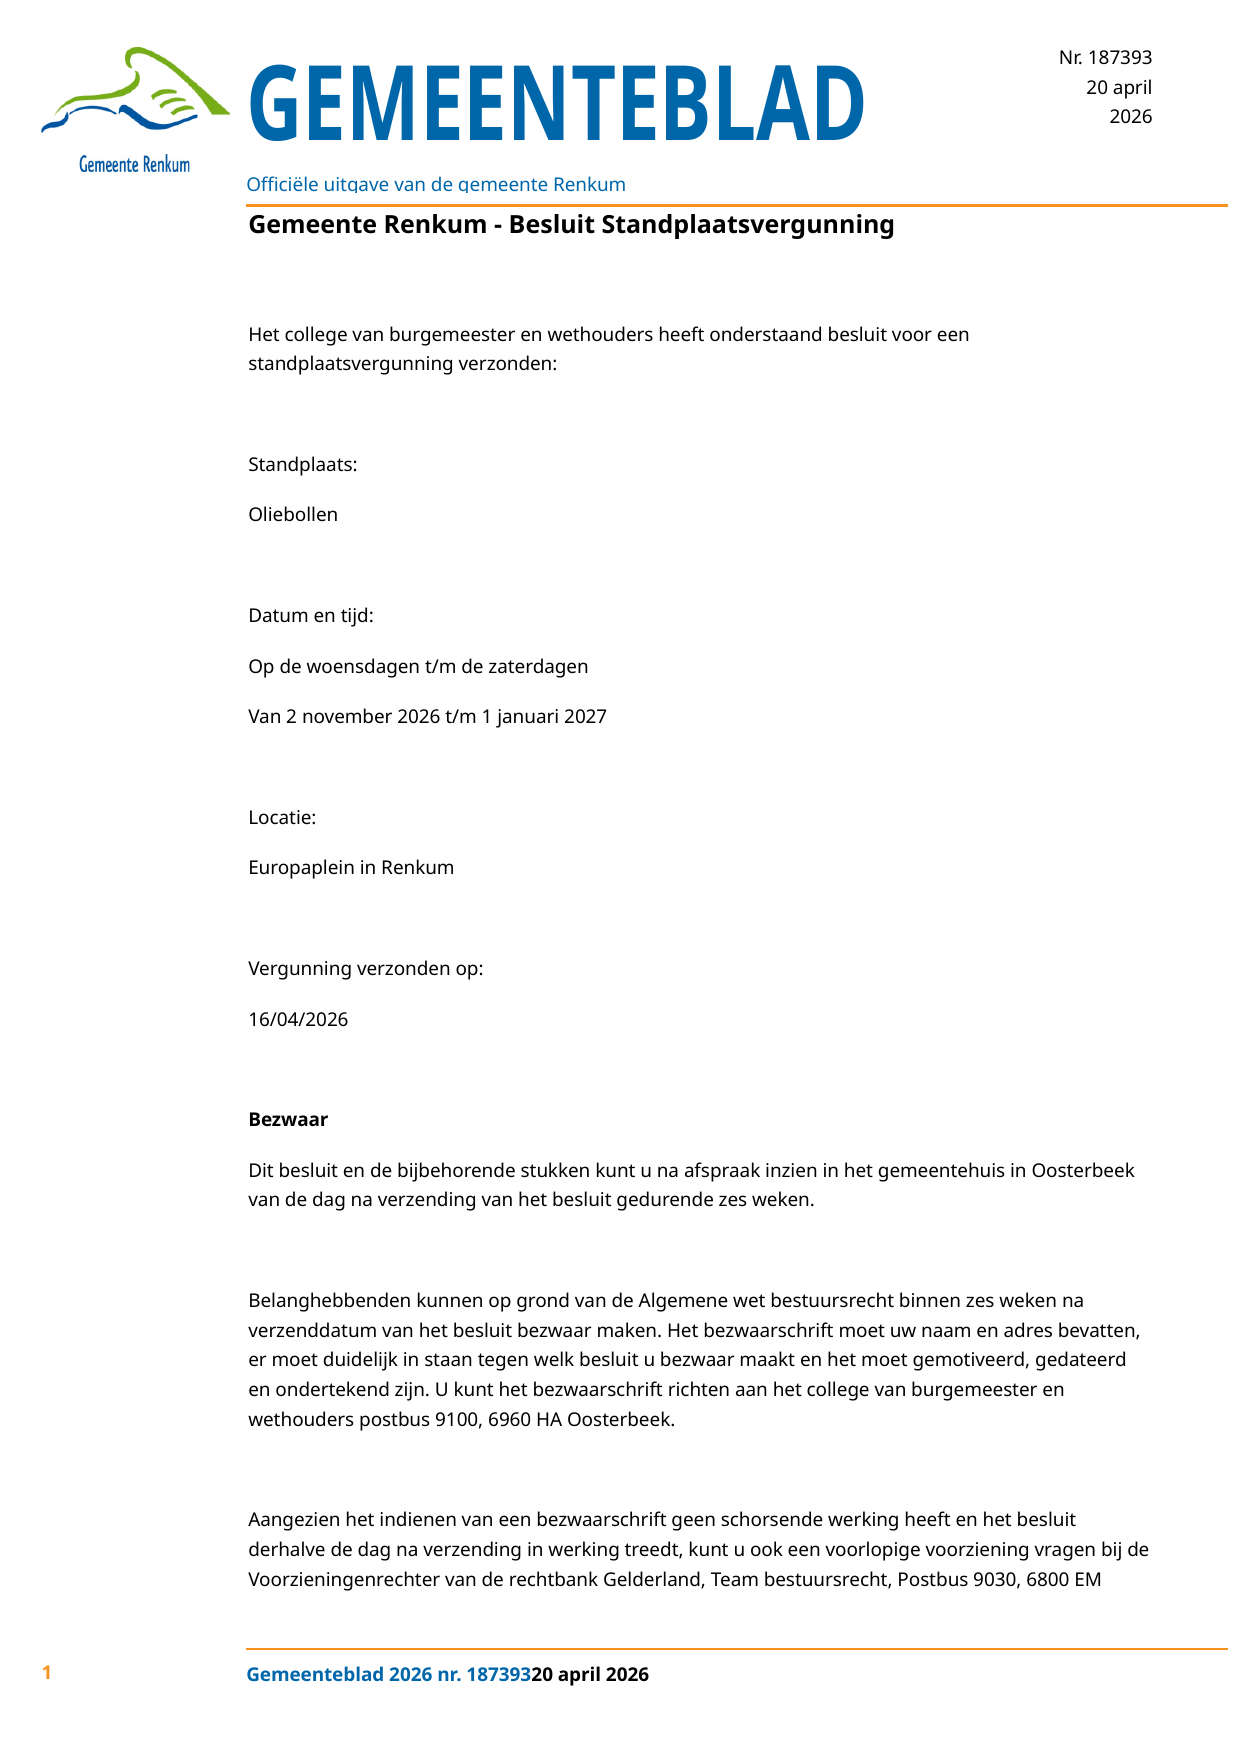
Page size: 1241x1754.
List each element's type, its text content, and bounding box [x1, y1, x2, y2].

text Bezwaar [248, 1107, 1152, 1132]
text Belanghebbenden kunnen op grond van de Algemene wet bestuursrecht binnen zes weken na verzenddatum van het besluit bezwaar maken. Het bezwaarschrift moet uw naam en adres bevatten, er moet duidelijk in staan tegen welk besluit u bezwaar maakt en het moet gemotiveerd, gedateerd en ondertekend zijn. U kunt het bezwaarschrift richten aan het college van burgemeester en wethouders postbus 9100, 6960 HA Oosterbeek. [248, 1287, 1152, 1431]
text Standplaats: [248, 451, 1152, 477]
text Het college van burgemeester en wethouders heeft onderstaand besluit voor een standplaatsvergunning verzonden: [248, 321, 1152, 376]
text Aangezien het indienen van een bezwaarschrift geen schorsende werking heeft en het besluit derhalve de dag na verzending in werking treedt, kunt u ook een voorlopige voorziening vragen bij de Voorzieningenrechter van de rechtbank Gelderland, Team bestuursrecht, Postbus 9030, 6800 EM [248, 1507, 1152, 1591]
text Gemeente Renkum - Besluit Standplaatsvergunning [248, 207, 1152, 241]
text Vergunning verzonden op: [248, 955, 1152, 981]
text Locatie: [248, 804, 1152, 830]
text Oliebollen [248, 502, 1152, 527]
text Datum en tijd: [248, 602, 1152, 628]
text Op de woensdagen t/m de zaterdagen [248, 653, 1152, 678]
text 16/04/2026 [248, 1006, 1152, 1031]
picture [41, 47, 231, 172]
text Van 2 november 2026 t/m 1 januari 2027 [248, 703, 1152, 729]
text Europaplein in Renkum [248, 854, 1152, 880]
text Dit besluit en de bijbehorende stukken kunt u na afspraak inzien in het gemeentehuis in Oosterbeek van de dag na verzending van het besluit gedurende zes weken. [248, 1157, 1152, 1212]
